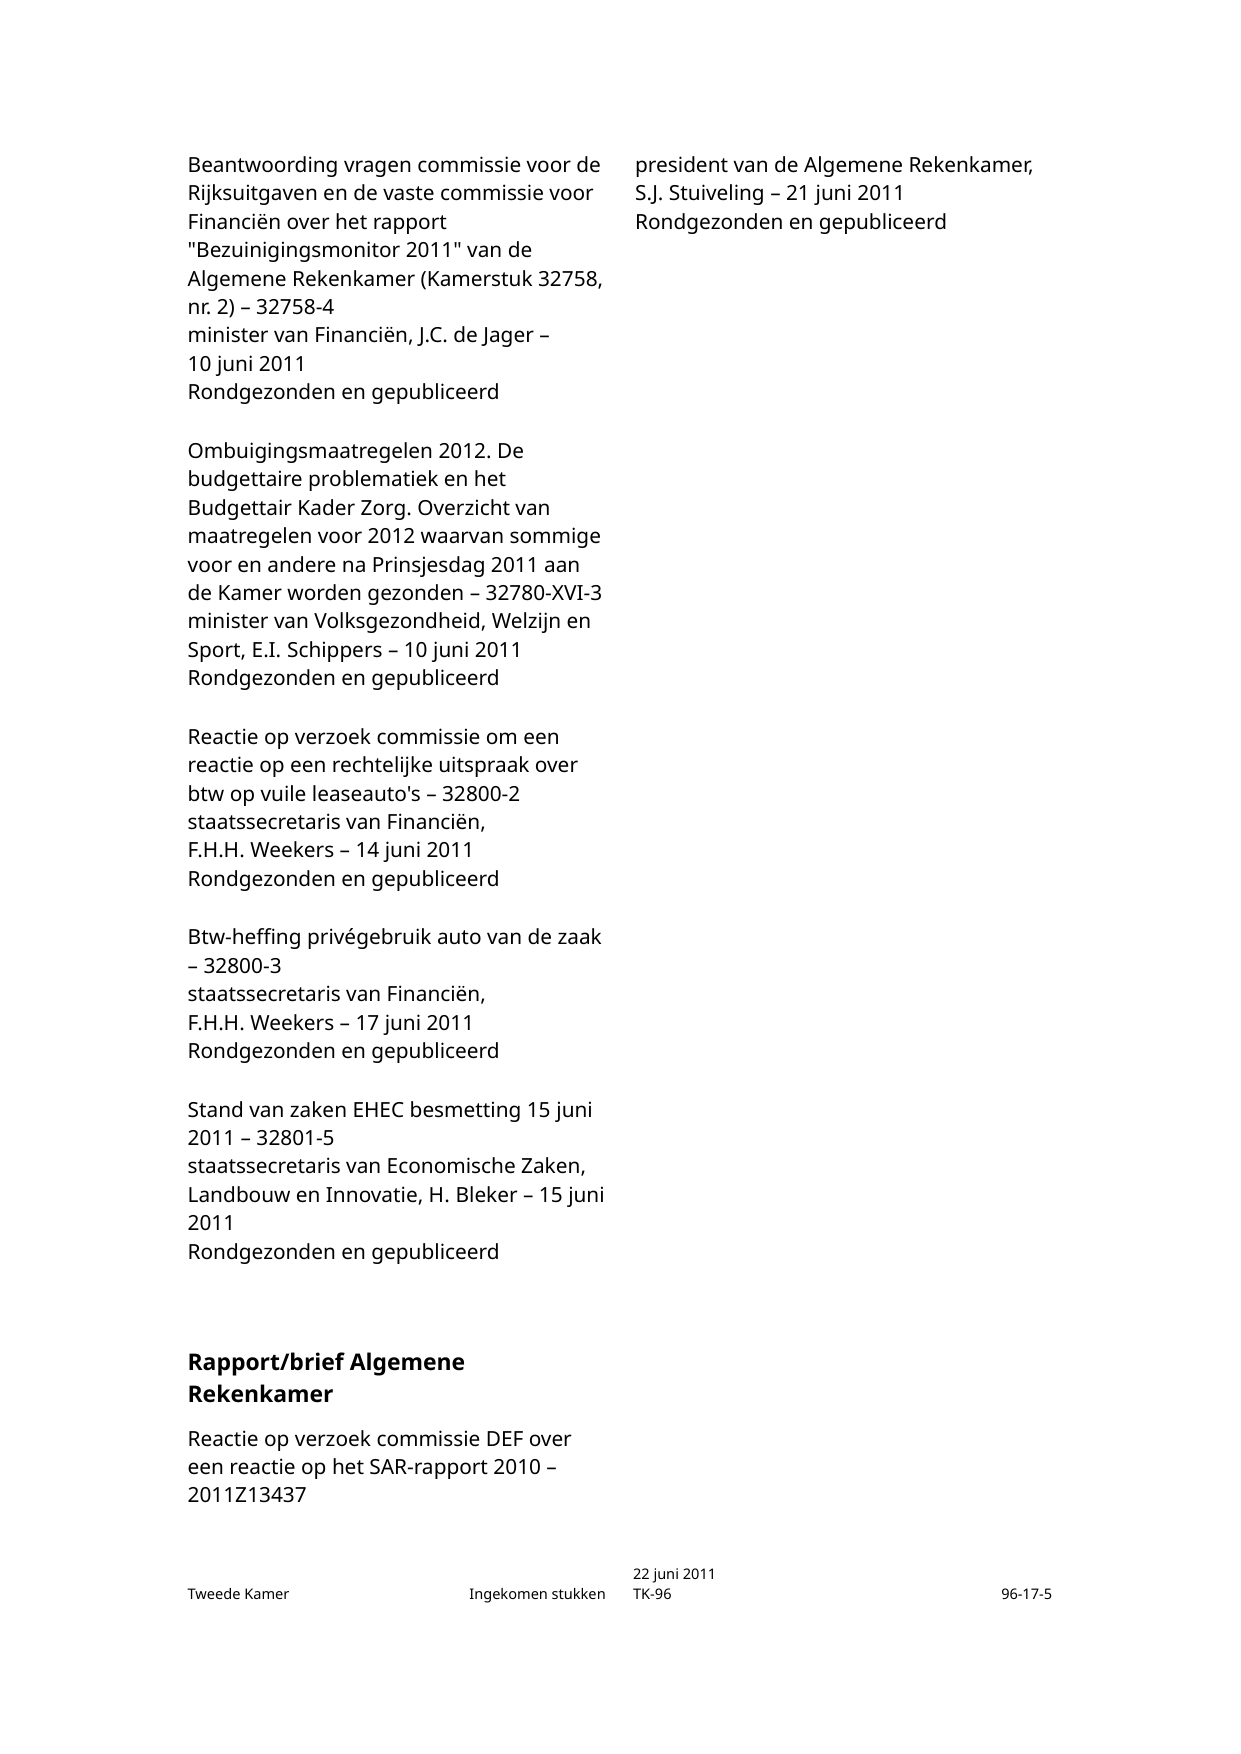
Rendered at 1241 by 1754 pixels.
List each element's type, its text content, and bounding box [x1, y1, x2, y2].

text  [187, 1295, 605, 1324]
text staatssecretaris van Financiën, F.H.H. Weekers – 14 juni 2011 [187, 807, 605, 864]
text Rondgezonden en gepubliceerd [187, 1237, 605, 1265]
text Btw-heffing privégebruik auto van de zaak – 32800-3 [187, 922, 605, 979]
text Rondgezonden en gepubliceerd [187, 663, 605, 692]
text Rondgezonden en gepubliceerd [635, 207, 1053, 235]
text Reactie op verzoek commissie DEF over een reactie op het SAR-rapport 2010 – 2011Z13437 [187, 1424, 605, 1509]
text Ombuigingsmaatregelen 2012. De budgettaire problematiek en het Budgettair Kader Zorg. Overzicht van maatregelen voor 2012 waarvan sommige voor en andere na Prinsjesdag 2011 aan de Kamer worden gezonden – 32780-XVI-3 [187, 436, 605, 607]
text minister van Financiën, J.C. de Jager – 10 juni 2011 [187, 321, 605, 377]
text Rondgezonden en gepubliceerd [187, 1036, 605, 1065]
text Stand van zaken EHEC besmetting 15 juni 2011 – 32801-5 [187, 1095, 605, 1152]
text Beantwoording vragen commissie voor de Rijksuitgaven en de vaste commissie voor Financiën over het rapport "Bezuinigingsmonitor 2011" van de Algemene Rekenkamer (Kamerstuk 32758, nr. 2) – 32758-4 [187, 150, 605, 321]
text staatssecretaris van Financiën, F.H.H. Weekers – 17 juni 2011 [187, 979, 605, 1036]
subtitle Rapport/brief Algemene Rekenkamer [187, 1346, 605, 1409]
text minister van Volksgezondheid, Welzijn en Sport, E.I. Schippers – 10 juni 2011 [187, 607, 605, 663]
text Rondgezonden en gepubliceerd [187, 377, 605, 406]
text Rondgezonden en gepubliceerd [187, 864, 605, 892]
text staatssecretaris van Economische Zaken, Landbouw en Innovatie, H. Bleker – 15 juni 2011 [187, 1152, 605, 1237]
text Reactie op verzoek commissie om een reactie op een rechtelijke uitspraak over btw op vuile leaseauto's – 32800-2 [187, 722, 605, 807]
text president van de Algemene Rekenkamer, S.J. Stuiveling – 21 juni 2011 [635, 150, 1053, 207]
